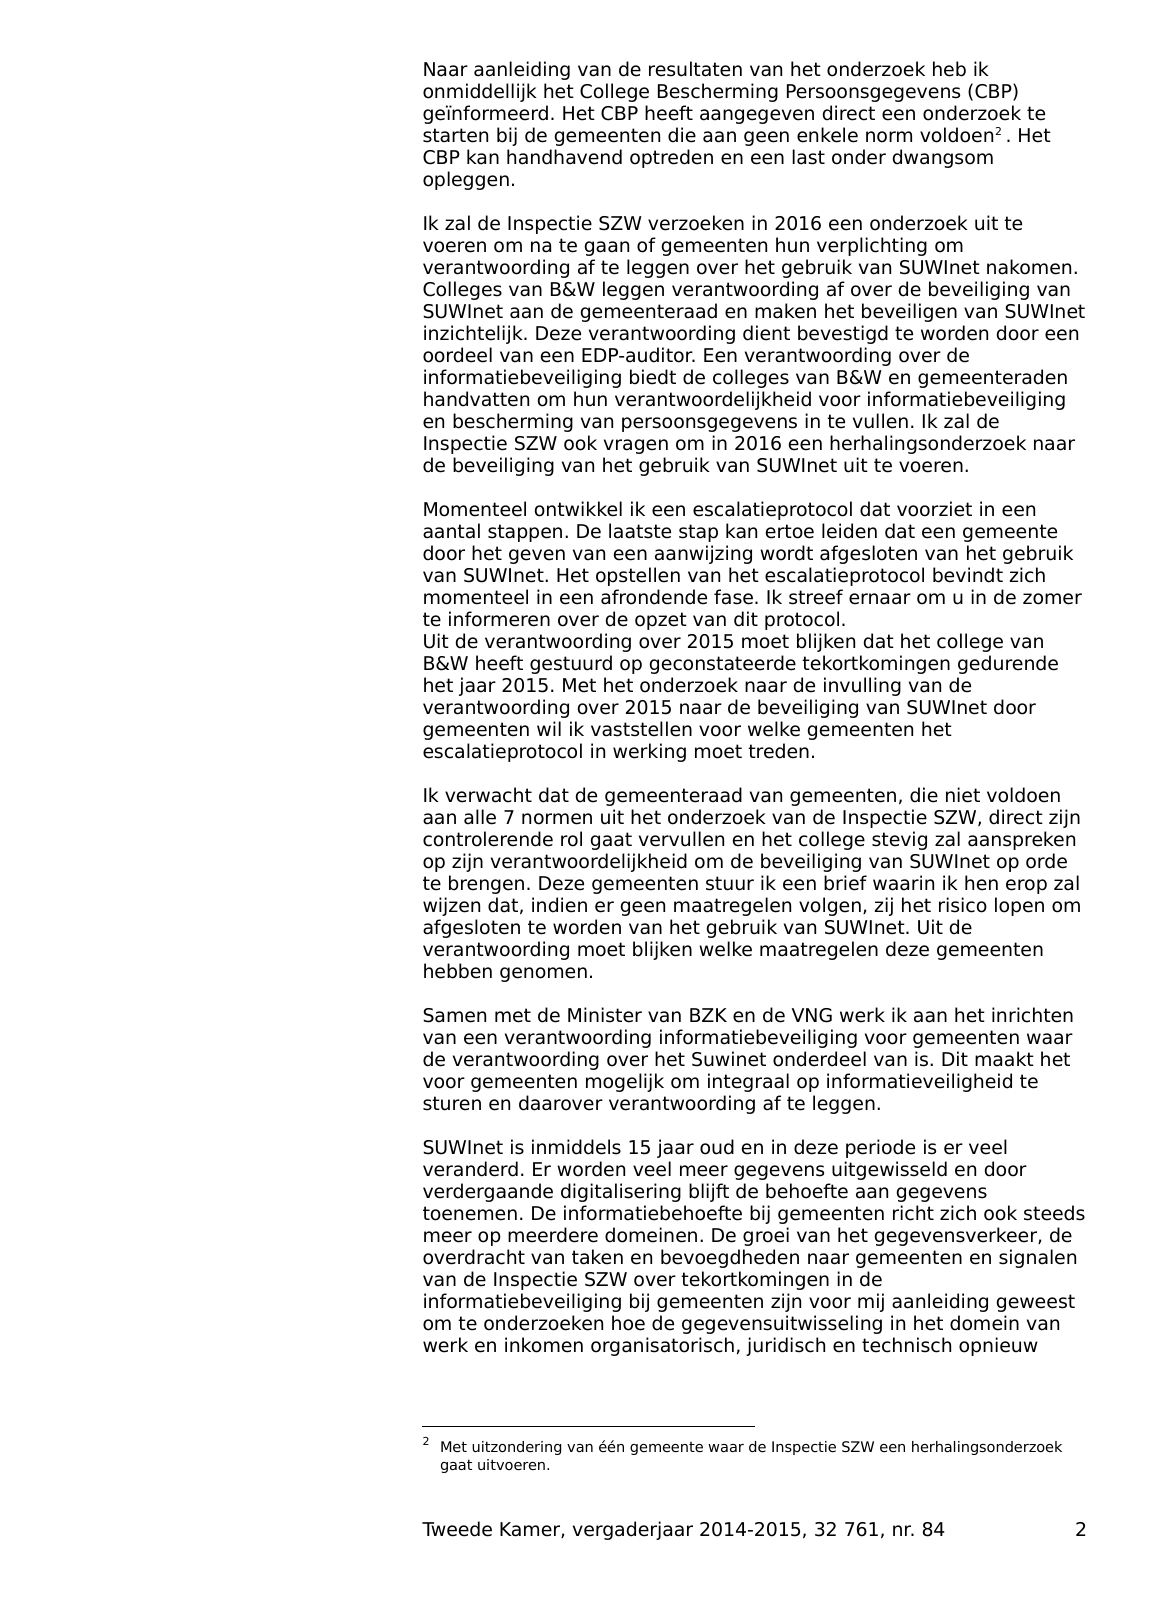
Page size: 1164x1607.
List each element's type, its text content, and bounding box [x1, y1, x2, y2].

text Naar aanleiding van de resultaten van het onderzoek heb ik onmiddellijk het College Bescherming Persoonsgegevens (CBP) geïnformeerd. Het CBP heeft aangegeven direct een onderzoek te starten bij de gemeenten die aan geen enkele norm voldoen. Het CBP kan handhavend optreden en een last onder dwangsom opleggen. [422, 59, 1087, 191]
text SUWInet is inmiddels 15 jaar oud en in deze periode is er veel veranderd. Er worden veel meer gegevens uitgewisseld en door verdergaande digitalisering blijft de behoefte aan gegevens toenemen. De informatiebehoefte bij gemeenten richt zich ook steeds meer op meerdere domeinen. De groei van het gegevensverkeer, de overdracht van taken en bevoegdheden naar gemeenten en signalen van de Inspectie SZW over tekortkomingen in de informatiebeveiliging bij gemeenten zijn voor mij aanleiding geweest om te onderzoeken hoe de gegevensuitwisseling in het domein van werk en inkomen organisatorisch, juridisch en technisch opnieuw [422, 1137, 1087, 1357]
text Ik zal de Inspectie SZW verzoeken in 2016 een onderzoek uit te voeren om na te gaan of gemeenten hun verplichting om verantwoording af te leggen over het gebruik van SUWInet nakomen. Colleges van B&W leggen verantwoording af over de beveiliging van SUWInet aan de gemeenteraad en maken het beveiligen van SUWInet inzichtelijk. Deze verantwoording dient bevestigd te worden door een oordeel van een EDP-auditor. Een verantwoording over de informatiebeveiliging biedt de colleges van B&W en gemeenteraden handvatten om hun verantwoordelijkheid voor informatiebeveiliging en bescherming van persoonsgegevens in te vullen. Ik zal de Inspectie SZW ook vragen om in 2016 een herhalingsonderzoek naar de beveiliging van het gebruik van SUWInet uit te voeren. [422, 213, 1087, 477]
text Ik verwacht dat de gemeenteraad van gemeenten, die niet voldoen aan alle 7 normen uit het onderzoek van de Inspectie SZW, direct zijn controlerende rol gaat vervullen en het college stevig zal aanspreken op zijn verantwoordelijkheid om de beveiliging van SUWInet op orde te brengen. Deze gemeenten stuur ik een brief waarin ik hen erop zal wijzen dat, indien er geen maatregelen volgen, zij het risico lopen om afgesloten te worden van het gebruik van SUWInet. Uit de verantwoording moet blijken welke maatregelen deze gemeenten hebben genomen. [422, 785, 1087, 983]
text Uit de verantwoording over 2015 moet blijken dat het college van B&W heeft gestuurd op geconstateerde tekortkomingen gedurende het jaar 2015. Met het onderzoek naar de invulling van de verantwoording over 2015 naar de beveiliging van SUWInet door gemeenten wil ik vaststellen voor welke gemeenten het escalatieprotocol in werking moet treden. [422, 631, 1087, 763]
text Met uitzondering van één gemeente waar de Inspectie SZW een herhalingsonderzoek gaat uitvoeren. [422, 1435, 1087, 1474]
text Samen met de Minister van BZK en de VNG werk ik aan het inrichten van een verantwoording informatiebeveiliging voor gemeenten waar de verantwoording over het Suwinet onderdeel van is. Dit maakt het voor gemeenten mogelijk om integraal op informatieveiligheid te sturen en daarover verantwoording af te leggen. [422, 1005, 1087, 1115]
text Momenteel ontwikkel ik een escalatieprotocol dat voorziet in een aantal stappen. De laatste stap kan ertoe leiden dat een gemeente door het geven van een aanwijzing wordt afgesloten van het gebruik van SUWInet. Het opstellen van het escalatieprotocol bevindt zich momenteel in een afrondende fase. Ik streef ernaar om u in de zomer te informeren over de opzet van dit protocol. [422, 499, 1087, 631]
